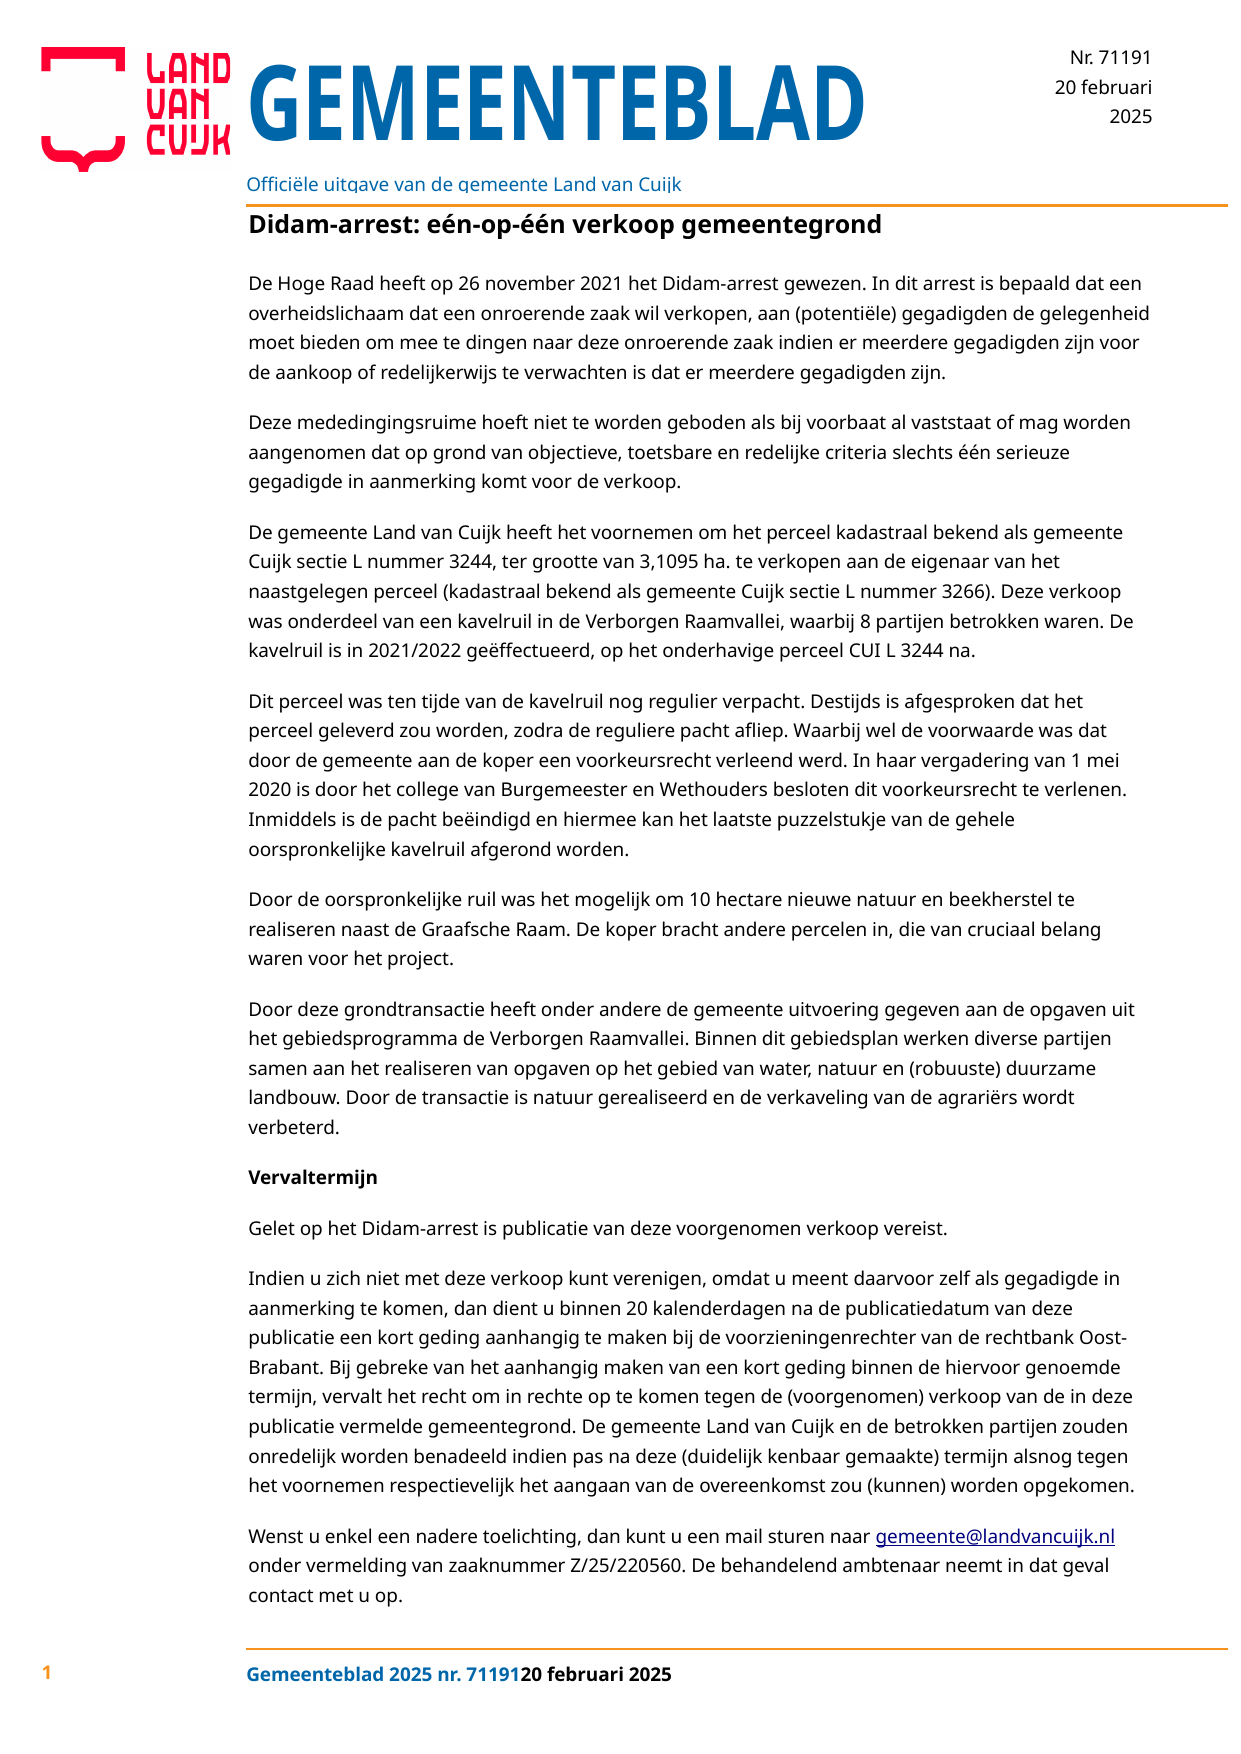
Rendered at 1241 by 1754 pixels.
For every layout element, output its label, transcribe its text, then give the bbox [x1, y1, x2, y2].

picture [41, 47, 231, 172]
text Door deze grondtransactie heeft onder andere de gemeente uitvoering gegeven aan de opgaven uit het gebiedsprogramma de Verborgen Raamvallei. Binnen dit gebiedsplan werken diverse partijen samen aan het realiseren van opgaven op het gebied van water, natuur en (robuuste) duurzame landbouw. Door de transactie is natuur gerealiseerd en de verkaveling van de agrariërs wordt verbeterd. [248, 996, 1152, 1140]
text Gelet op het Didam-arrest is publicatie van deze voorgenomen verkoop vereist. [248, 1215, 1152, 1241]
text De Hoge Raad heeft op 26 november 2021 het Didam-arrest gewezen. In dit arrest is bepaald dat een overheidslichaam dat een onroerende zaak wil verkopen, aan (potentiële) gegadigden de gelegenheid moet bieden om mee te dingen naar deze onroerende zaak indien er meerdere gegadigden zijn voor de aankoop of redelijkerwijs te verwachten is dat er meerdere gegadigden zijn. [248, 270, 1152, 385]
text Vervaltermijn [248, 1164, 1152, 1190]
text Deze mededingingsruime hoeft niet te worden geboden als bij voorbaat al vaststaat of mag worden aangenomen dat op grond van objectieve, toetsbare en redelijke criteria slechts één serieuze gegadigde in aanmerking komt voor de verkoop. [248, 409, 1152, 494]
text Didam-arrest: eén-op-één verkoop gemeentegrond [248, 207, 1152, 241]
text Wenst u enkel een nadere toelichting, dan kunt u een mail sturen naar gemeente@landvancuijk.nl onder vermelding van zaaknummer Z/25/220560. De behandelend ambtenaar neemt in dat geval contact met u op. [248, 1523, 1152, 1608]
text De gemeente Land van Cuijk heeft het voornemen om het perceel kadastraal bekend als gemeente Cuijk sectie L nummer 3244, ter grootte van 3,1095 ha. te verkopen aan de eigenaar van het naastgelegen perceel (kadastraal bekend als gemeente Cuijk sectie L nummer 3266). Deze verkoop was onderdeel van een kavelruil in de Verborgen Raamvallei, waarbij 8 partijen betrokken waren. De kavelruil is in 2021/2022 geëffectueerd, op het onderhavige perceel CUI L 3244 na. [248, 519, 1152, 663]
text Dit perceel was ten tijde van de kavelruil nog regulier verpacht. Destijds is afgesproken dat het perceel geleverd zou worden, zodra de reguliere pacht afliep. Waarbij wel de voorwaarde was dat door de gemeente aan de koper een voorkeursrecht verleend werd. In haar vergadering van 1 mei 2020 is door het college van Burgemeester en Wethouders besloten dit voorkeursrecht te verlenen. Inmiddels is de pacht beëindigd en hiermee kan het laatste puzzelstukje van de gehele oorspronkelijke kavelruil afgerond worden. [248, 688, 1152, 861]
text Door de oorspronkelijke ruil was het mogelijk om 10 hectare nieuwe natuur en beekherstel te realiseren naast de Graafsche Raam. De koper bracht andere percelen in, die van cruciaal belang waren voor het project. [248, 886, 1152, 971]
text Indien u zich niet met deze verkoop kunt verenigen, omdat u meent daarvoor zelf als gegadigde in aanmerking te komen, dan dient u binnen 20 kalenderdagen na de publicatiedatum van deze publicatie een kort geding aanhangig te maken bij de voorzieningenrechter van de rechtbank Oost-Brabant. Bij gebreke van het aanhangig maken van een kort geding binnen de hiervoor genoemde termijn, vervalt het recht om in rechte op te komen tegen de (voorgenomen) verkoop van de in deze publicatie vermelde gemeentegrond. De gemeente Land van Cuijk en de betrokken partijen zouden onredelijk worden benadeeld indien pas na deze (duidelijk kenbaar gemaakte) termijn alsnog tegen het voornemen respectievelijk het aangaan van de overeenkomst zou (kunnen) worden opgekomen. [248, 1265, 1152, 1498]
